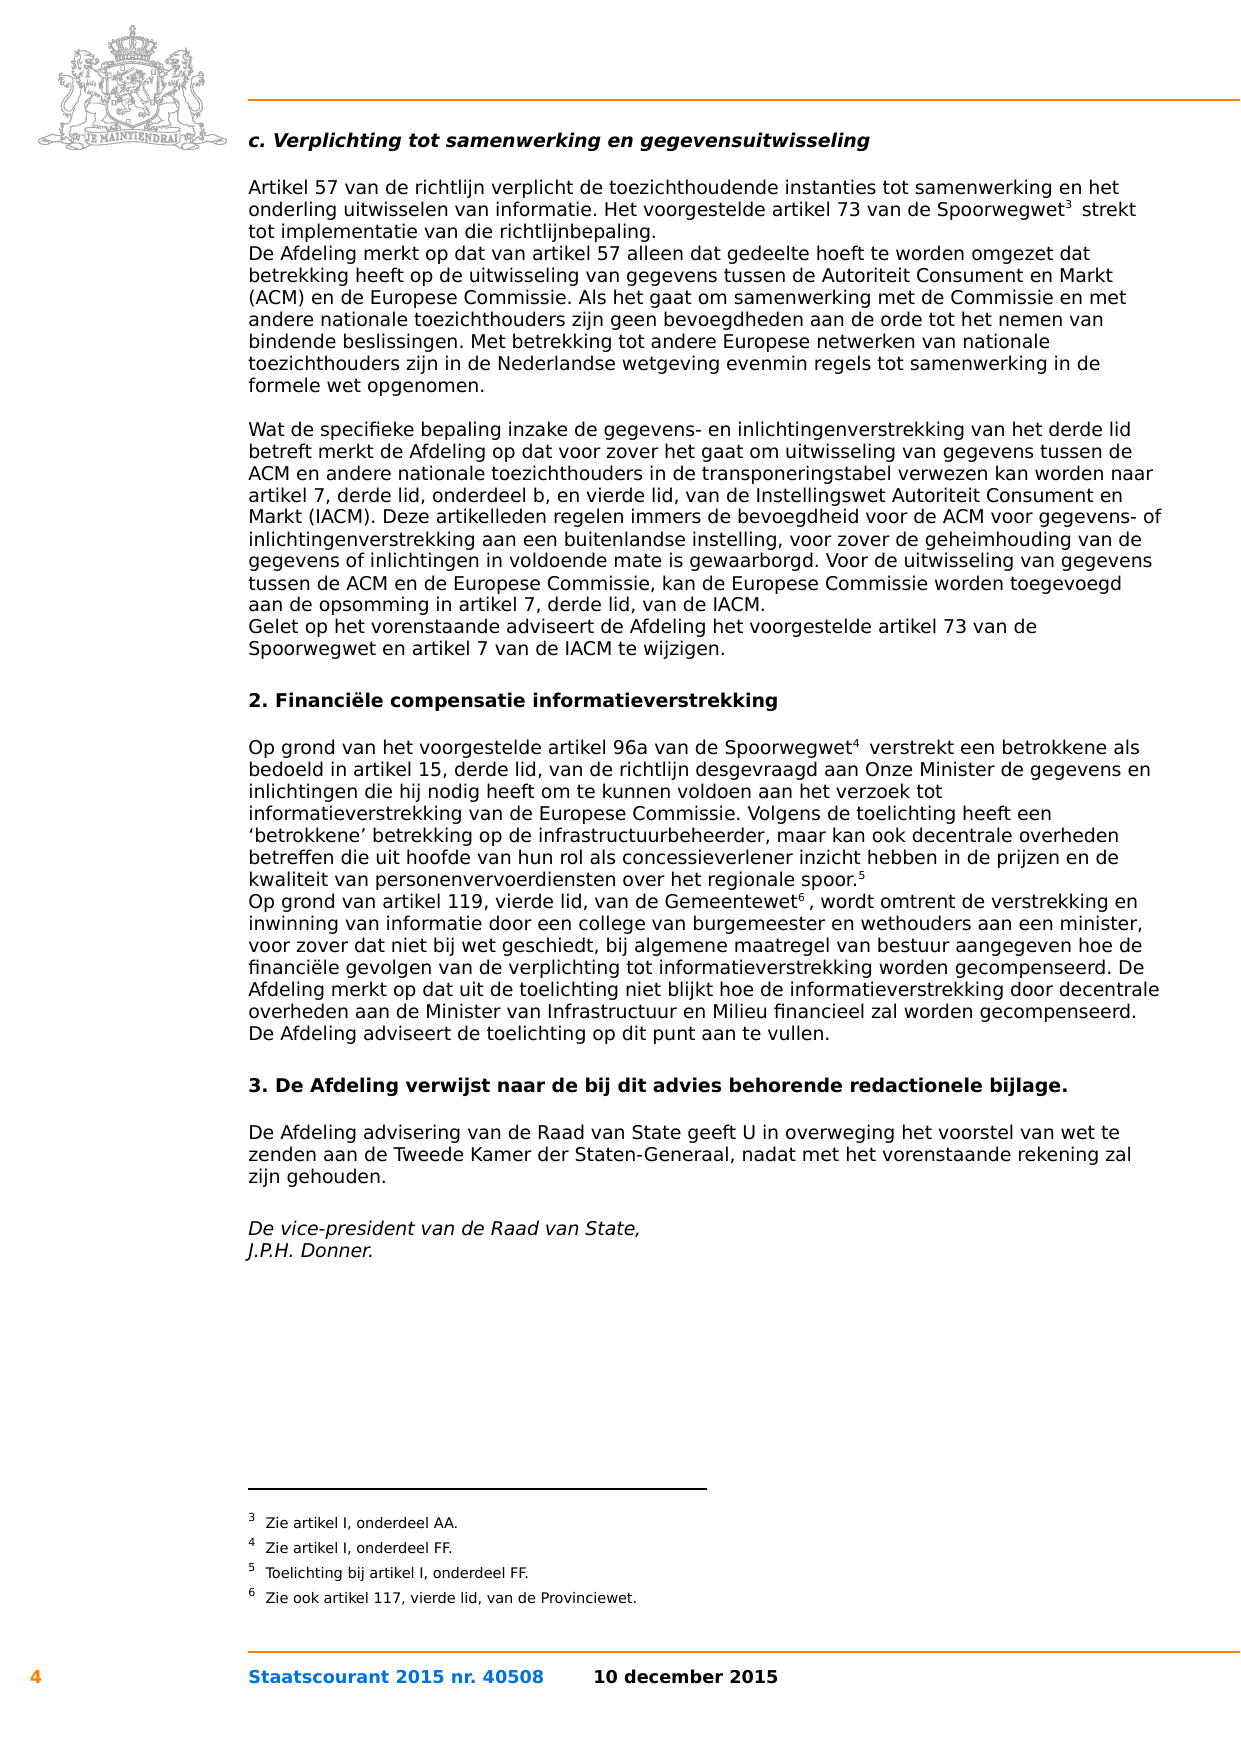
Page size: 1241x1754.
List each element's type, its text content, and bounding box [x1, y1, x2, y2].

text Gelet op het vorenstaande adviseert de Afdeling het voorgestelde artikel 73 van de Spoorwegwet en artikel 7 van de IACM te wijzigen. [248, 616, 1163, 660]
text De Afdeling adviseert de toelichting op dit punt aan te vullen. [248, 1023, 1163, 1045]
text Op grond van artikel 119, vierde lid, van de Gemeentewet, wordt omtrent de verstrekking en inwinning van informatie door een college van burgemeester en wethouders aan een minister, voor zover dat niet bij wet geschiedt, bij algemene maatregel van bestuur aangegeven hoe de financiële gevolgen van de verplichting tot informatieverstrekking worden gecompenseerd. De Afdeling merkt op dat uit de toelichting niet blijkt hoe de informatieverstrekking door decentrale overheden aan de Minister van Infrastructuur en Milieu financieel zal worden gecompenseerd. [248, 891, 1163, 1023]
text Zie artikel I, onderdeel FF. [248, 1536, 1163, 1558]
subtitle c. Verplichting tot samenwerking en gegevensuitwisseling [248, 130, 1163, 152]
text Wat de specifieke bepaling inzake de gegevens- en inlichtingenverstrekking van het derde lid betreft merkt de Afdeling op dat voor zover het gaat om uitwisseling van gegevens tussen de ACM en andere nationale toezichthouders in de transponeringstabel verwezen kan worden naar artikel 7, derde lid, onderdeel b, en vierde lid, van de Instellingswet Autoriteit Consument en Markt (IACM). Deze artikelleden regelen immers de bevoegdheid voor de ACM voor gegevens- of inlichtingenverstrekking aan een buitenlandse instelling, voor zover de geheimhouding van de gegevens of inlichtingen in voldoende mate is gewaarborgd. Voor de uitwisseling van gegevens tussen de ACM en de Europese Commissie, kan de Europese Commissie worden toegevoegd aan de opsomming in artikel 7, derde lid, van de IACM. [248, 418, 1163, 616]
text De vice-president van de Raad van State, J.P.H. Donner. [248, 1218, 1163, 1262]
text Artikel 57 van de richtlijn verplicht de toezichthoudende instanties tot samenwerking en het onderling uitwisselen van informatie. Het voorgestelde artikel 73 van de Spoorwegwet strekt tot implementatie van die richtlijnbepaling. [248, 177, 1163, 243]
subtitle 2. Financiële compensatie informatieverstrekking [248, 690, 1163, 712]
text De Afdeling merkt op dat van artikel 57 alleen dat gedeelte hoeft te worden omgezet dat betrekking heeft op de uitwisseling van gegevens tussen de Autoriteit Consument en Markt (ACM) en de Europese Commissie. Als het gaat om samenwerking met de Commissie en met andere nationale toezichthouders zijn geen bevoegdheden aan de orde tot het nemen van bindende beslissingen. Met betrekking tot andere Europese netwerken van nationale toezichthouders zijn in de Nederlandse wetgeving evenmin regels tot samenwerking in de formele wet opgenomen. [248, 243, 1163, 397]
text Toelichting bij artikel I, onderdeel FF. [248, 1561, 1163, 1583]
text Zie ook artikel 117, vierde lid, van de Provinciewet. [248, 1586, 1163, 1608]
picture [38, 25, 227, 150]
subtitle 3. De Afdeling verwijst naar de bij dit advies behorende redactionele bijlage. [248, 1075, 1163, 1097]
text Op grond van het voorgestelde artikel 96a van de Spoorwegwet verstrekt een betrokkene als bedoeld in artikel 15, derde lid, van de richtlijn desgevraagd aan Onze Minister de gegevens en inlichtingen die hij nodig heeft om te kunnen voldoen aan het verzoek tot informatieverstrekking van de Europese Commissie. Volgens de toelichting heeft een ‘betrokkene’ betrekking op de infrastructuurbeheerder, maar kan ook decentrale overheden betreffen die uit hoofde van hun rol als concessieverlener inzicht hebben in de prijzen en de kwaliteit van personenvervoerdiensten over het regionale spoor. [248, 737, 1163, 891]
text De Afdeling advisering van de Raad van State geeft U in overweging het voorstel van wet te zenden aan de Tweede Kamer der Staten-Generaal, nadat met het vorenstaande rekening zal zijn gehouden. [248, 1122, 1163, 1188]
text Zie artikel I, onderdeel AA. [248, 1511, 1163, 1533]
